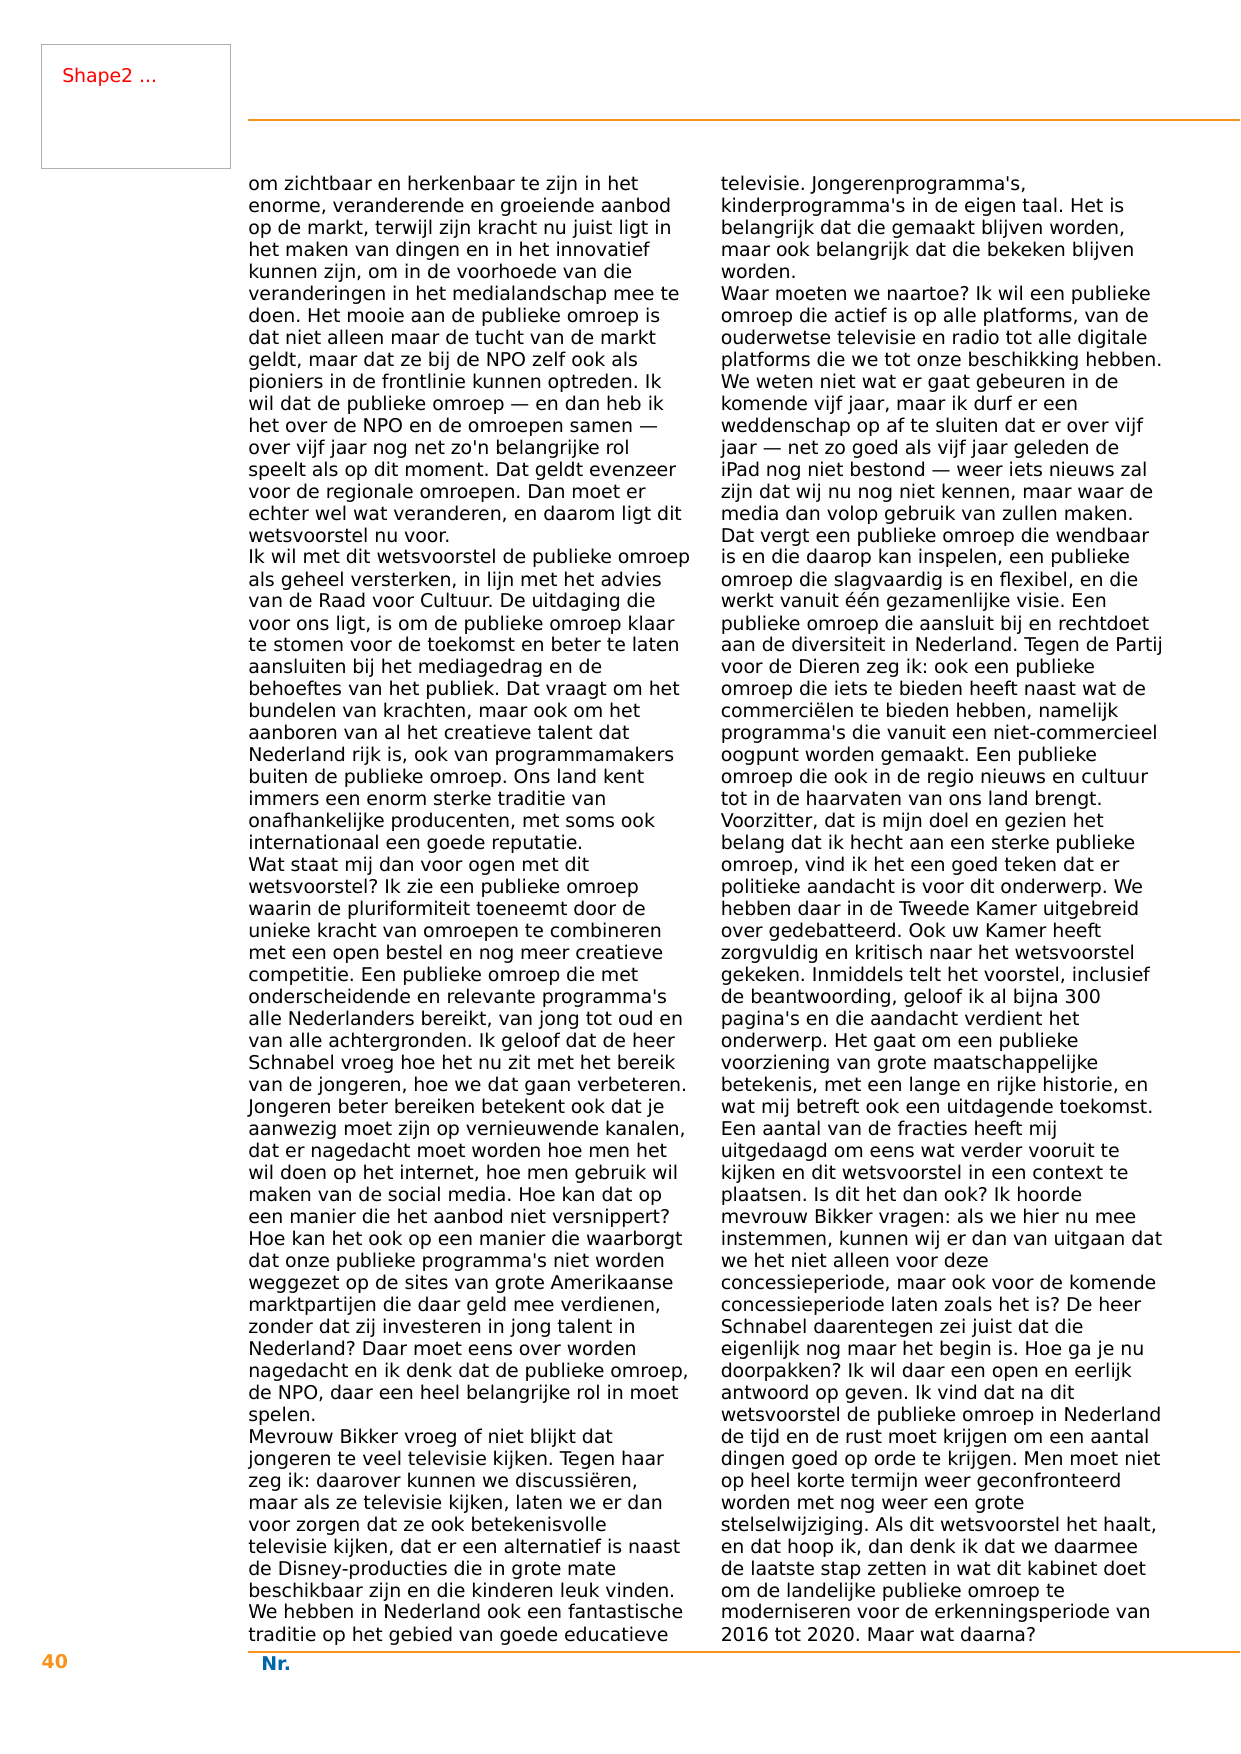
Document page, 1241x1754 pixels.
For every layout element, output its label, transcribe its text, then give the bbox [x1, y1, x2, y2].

text Waar moeten we naartoe? Ik wil een publieke omroep die actief is op alle platforms, van de ouderwetse televisie en radio tot alle digitale platforms die we tot onze beschikking hebben. We weten niet wat er gaat gebeuren in de komende vijf jaar, maar ik durf er een weddenschap op af te sluiten dat er over vijf jaar — net zo goed als vijf jaar geleden de iPad nog niet bestond — weer iets nieuws zal zijn dat wij nu nog niet kennen, maar waar de media dan volop gebruik van zullen maken. Dat vergt een publieke omroep die wendbaar is en die daarop kan inspelen, een publieke omroep die slagvaardig is en flexibel, en die werkt vanuit één gezamenlijke visie. Een publieke omroep die aansluit bij en rechtdoet aan de diversiteit in Nederland. Tegen de Partij voor de Dieren zeg ik: ook een publieke omroep die iets te bieden heeft naast wat de commerciëlen te bieden hebben, namelijk programma's die vanuit een niet-commercieel oogpunt worden gemaakt. Een publieke omroep die ook in de regio nieuws en cultuur tot in de haarvaten van ons land brengt. [721, 283, 1163, 810]
text Een aantal van de fracties heeft mij uitgedaagd om eens wat verder vooruit te kijken en dit wetsvoorstel in een context te plaatsen. Is dit het dan ook? Ik hoorde mevrouw Bikker vragen: als we hier nu mee instemmen, kunnen wij er dan van uitgaan dat we het niet alleen voor deze concessieperiode, maar ook voor de komende concessieperiode laten zoals het is? De heer Schnabel daarentegen zei juist dat die eigenlijk nog maar het begin is. Hoe ga je nu doorpakken? Ik wil daar een open en eerlijk antwoord op geven. Ik vind dat na dit wetsvoorstel de publieke omroep in Nederland de tijd en de rust moet krijgen om een aantal dingen goed op orde te krijgen. Men moet niet op heel korte termijn weer geconfronteerd worden met nog weer een grote stelselwijziging. Als dit wetsvoorstel het haalt, en dat hoop ik, dan denk ik dat we daarmee de laatste stap zetten in wat dit kabinet doet om de landelijke publieke omroep te moderniseren voor de erkenningsperiode van 2016 tot 2020. Maar wat daarna? [721, 1118, 1163, 1645]
text om zichtbaar en herkenbaar te zijn in het enorme, veranderende en groeiende aanbod op de markt, terwijl zijn kracht nu juist ligt in het maken van dingen en in het innovatief kunnen zijn, om in de voorhoede van die veranderingen in het medialandschap mee te doen. Het mooie aan de publieke omroep is dat niet alleen maar de tucht van de markt geldt, maar dat ze bij de NPO zelf ook als pioniers in de frontlinie kunnen optreden. Ik wil dat de publieke omroep — en dan heb ik het over de NPO en de omroepen samen — over vijf jaar nog net zo'n belangrijke rol speelt als op dit moment. Dat geldt evenzeer voor de regionale omroepen. Dan moet er echter wel wat veranderen, en daarom ligt dit wetsvoorstel nu voor. [248, 173, 691, 546]
text televisie. Jongerenprogramma's, kinderprogramma's in de eigen taal. Het is belangrijk dat die gemaakt blijven worden, maar ook belangrijk dat die bekeken blijven worden. [721, 173, 1163, 283]
text Voorzitter, dat is mijn doel en gezien het belang dat ik hecht aan een sterke publieke omroep, vind ik het een goed teken dat er politieke aandacht is voor dit onderwerp. We hebben daar in de Tweede Kamer uitgebreid over gedebatteerd. Ook uw Kamer heeft zorgvuldig en kritisch naar het wetsvoorstel gekeken. Inmiddels telt het voorstel, inclusief de beantwoording, geloof ik al bijna 300 pagina's en die aandacht verdient het onderwerp. Het gaat om een publieke voorziening van grote maatschappelijke betekenis, met een lange en rijke historie, en wat mij betreft ook een uitdagende toekomst. [721, 810, 1163, 1118]
text Ik wil met dit wetsvoorstel de publieke omroep als geheel versterken, in lijn met het advies van de Raad voor Cultuur. De uitdaging die voor ons ligt, is om de publieke omroep klaar te stomen voor de toekomst en beter te laten aansluiten bij het mediagedrag en de behoeftes van het publiek. Dat vraagt om het bundelen van krachten, maar ook om het aanboren van al het creatieve talent dat Nederland rijk is, ook van programmamakers buiten de publieke omroep. Ons land kent immers een enorm sterke traditie van onafhankelijke producenten, met soms ook internationaal een goede reputatie. [248, 546, 691, 854]
text Wat staat mij dan voor ogen met dit wetsvoorstel? Ik zie een publieke omroep waarin de pluriformiteit toeneemt door de unieke kracht van omroepen te combineren met een open bestel en nog meer creatieve competitie. Een publieke omroep die met onderscheidende en relevante programma's alle Nederlanders bereikt, van jong tot oud en van alle achtergronden. Ik geloof dat de heer Schnabel vroeg hoe het nu zit met het bereik van de jongeren, hoe we dat gaan verbeteren. Jongeren beter bereiken betekent ook dat je aanwezig moet zijn op vernieuwende kanalen, dat er nagedacht moet worden hoe men het wil doen op het internet, hoe men gebruik wil maken van de social media. Hoe kan dat op een manier die het aanbod niet versnippert? Hoe kan het ook op een manier die waarborgt dat onze publieke programma's niet worden weggezet op de sites van grote Amerikaanse marktpartijen die daar geld mee verdienen, zonder dat zij investeren in jong talent in Nederland? Daar moet eens over worden nagedacht en ik denk dat de publieke omroep, de NPO, daar een heel belangrijke rol in moet spelen. [248, 854, 691, 1426]
text Mevrouw Bikker vroeg of niet blijkt dat jongeren te veel televisie kijken. Tegen haar zeg ik: daarover kunnen we discussiëren, maar als ze televisie kijken, laten we er dan voor zorgen dat ze ook betekenisvolle televisie kijken, dat er een alternatief is naast de Disney-producties die in grote mate beschikbaar zijn en die kinderen leuk vinden. We hebben in Nederland ook een fantastische traditie op het gebied van goede educatieve [248, 1426, 691, 1645]
